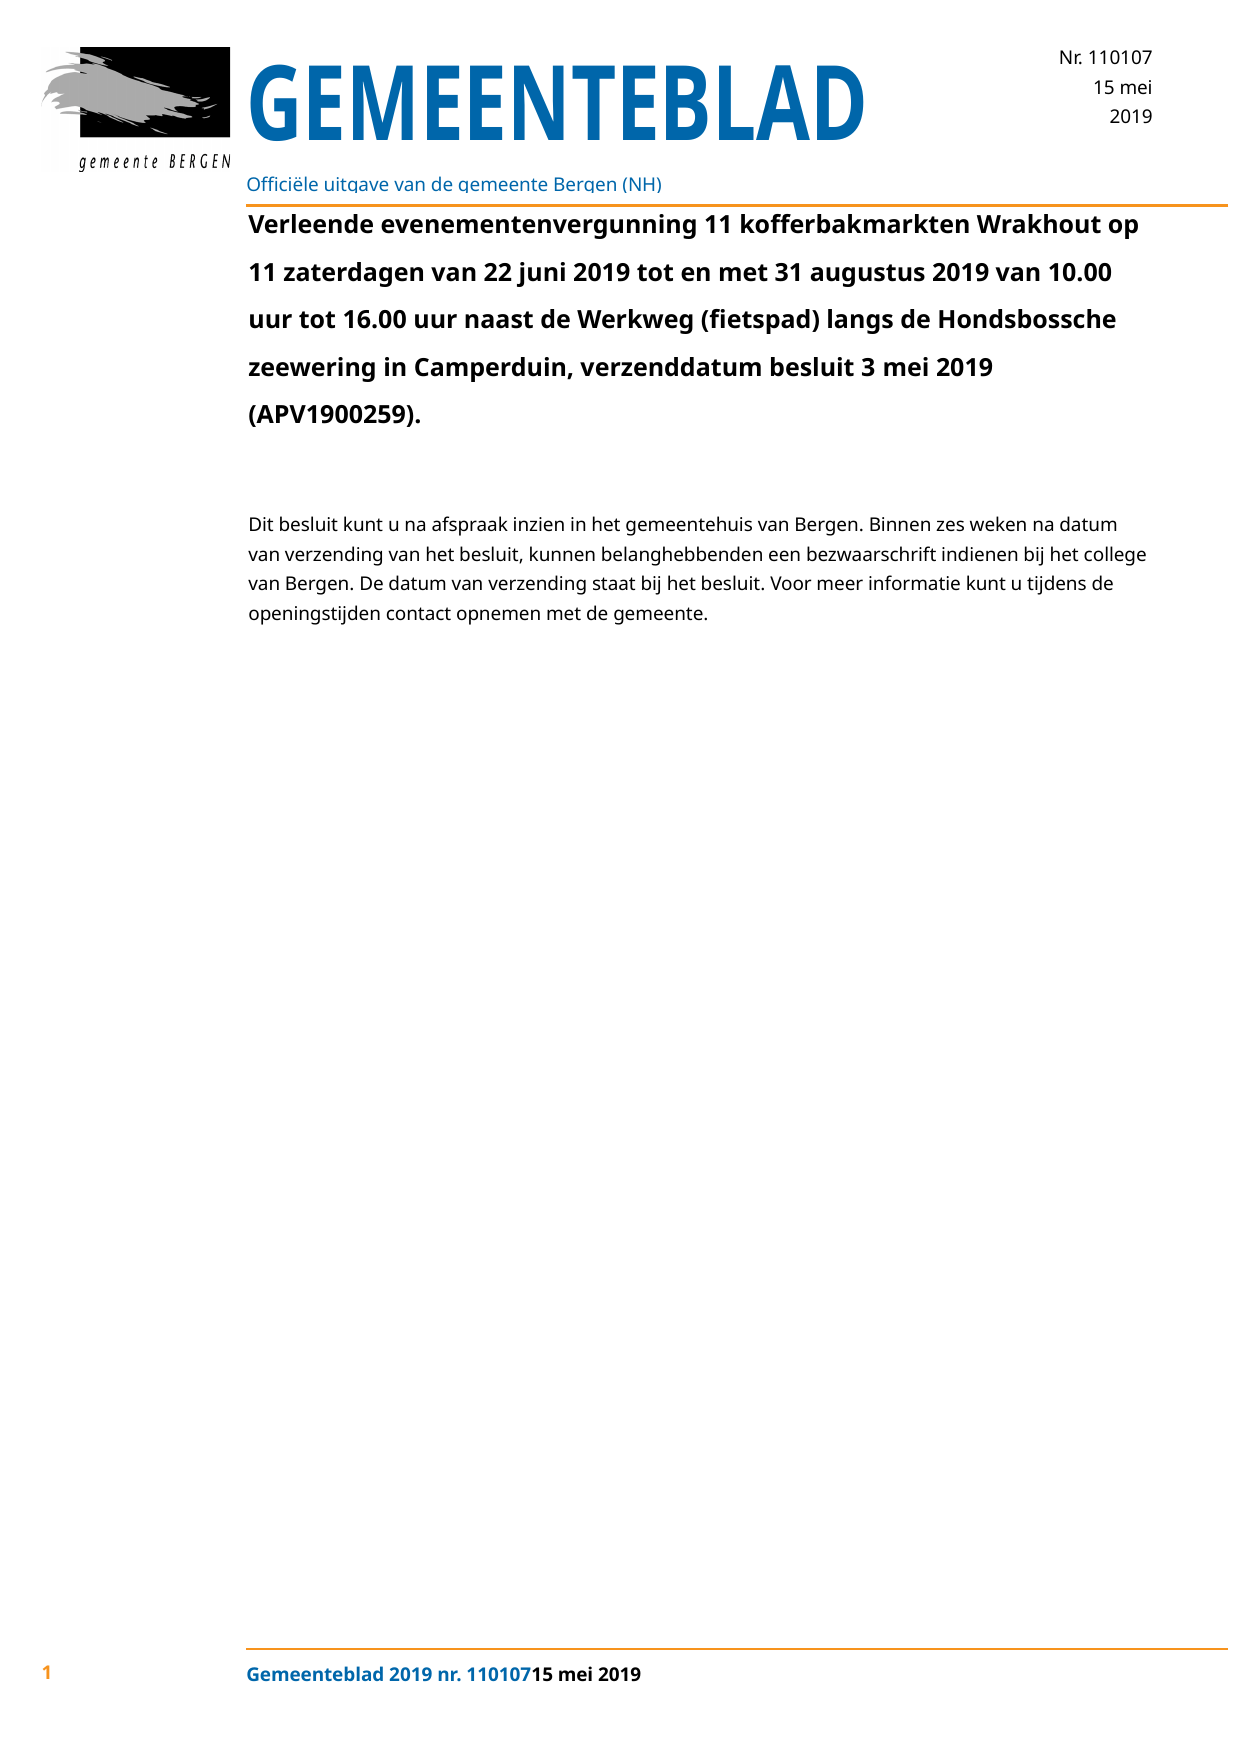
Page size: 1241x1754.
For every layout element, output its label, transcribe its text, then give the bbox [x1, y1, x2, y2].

picture [41, 47, 231, 172]
text Dit besluit kunt u na afspraak inzien in het gemeentehuis van Bergen. Binnen zes weken na datum van verzending van het besluit, kunnen belanghebbenden een bezwaarschrift indienen bij het college van Bergen. De datum van verzending staat bij het besluit. Voor meer informatie kunt u tijdens de openingstijden contact opnemen met de gemeente. [248, 511, 1152, 626]
text Verleende evenementenvergunning 11 kofferbakmarkten Wrakhout op 11 zaterdagen van 22 juni 2019 tot en met 31 augustus 2019 van 10.00 uur tot 16.00 uur naast de Werkweg (fietspad) langs de Hondsbossche zeewering in Camperduin, verzenddatum besluit 3 mei 2019 (APV1900259). [248, 207, 1152, 431]
